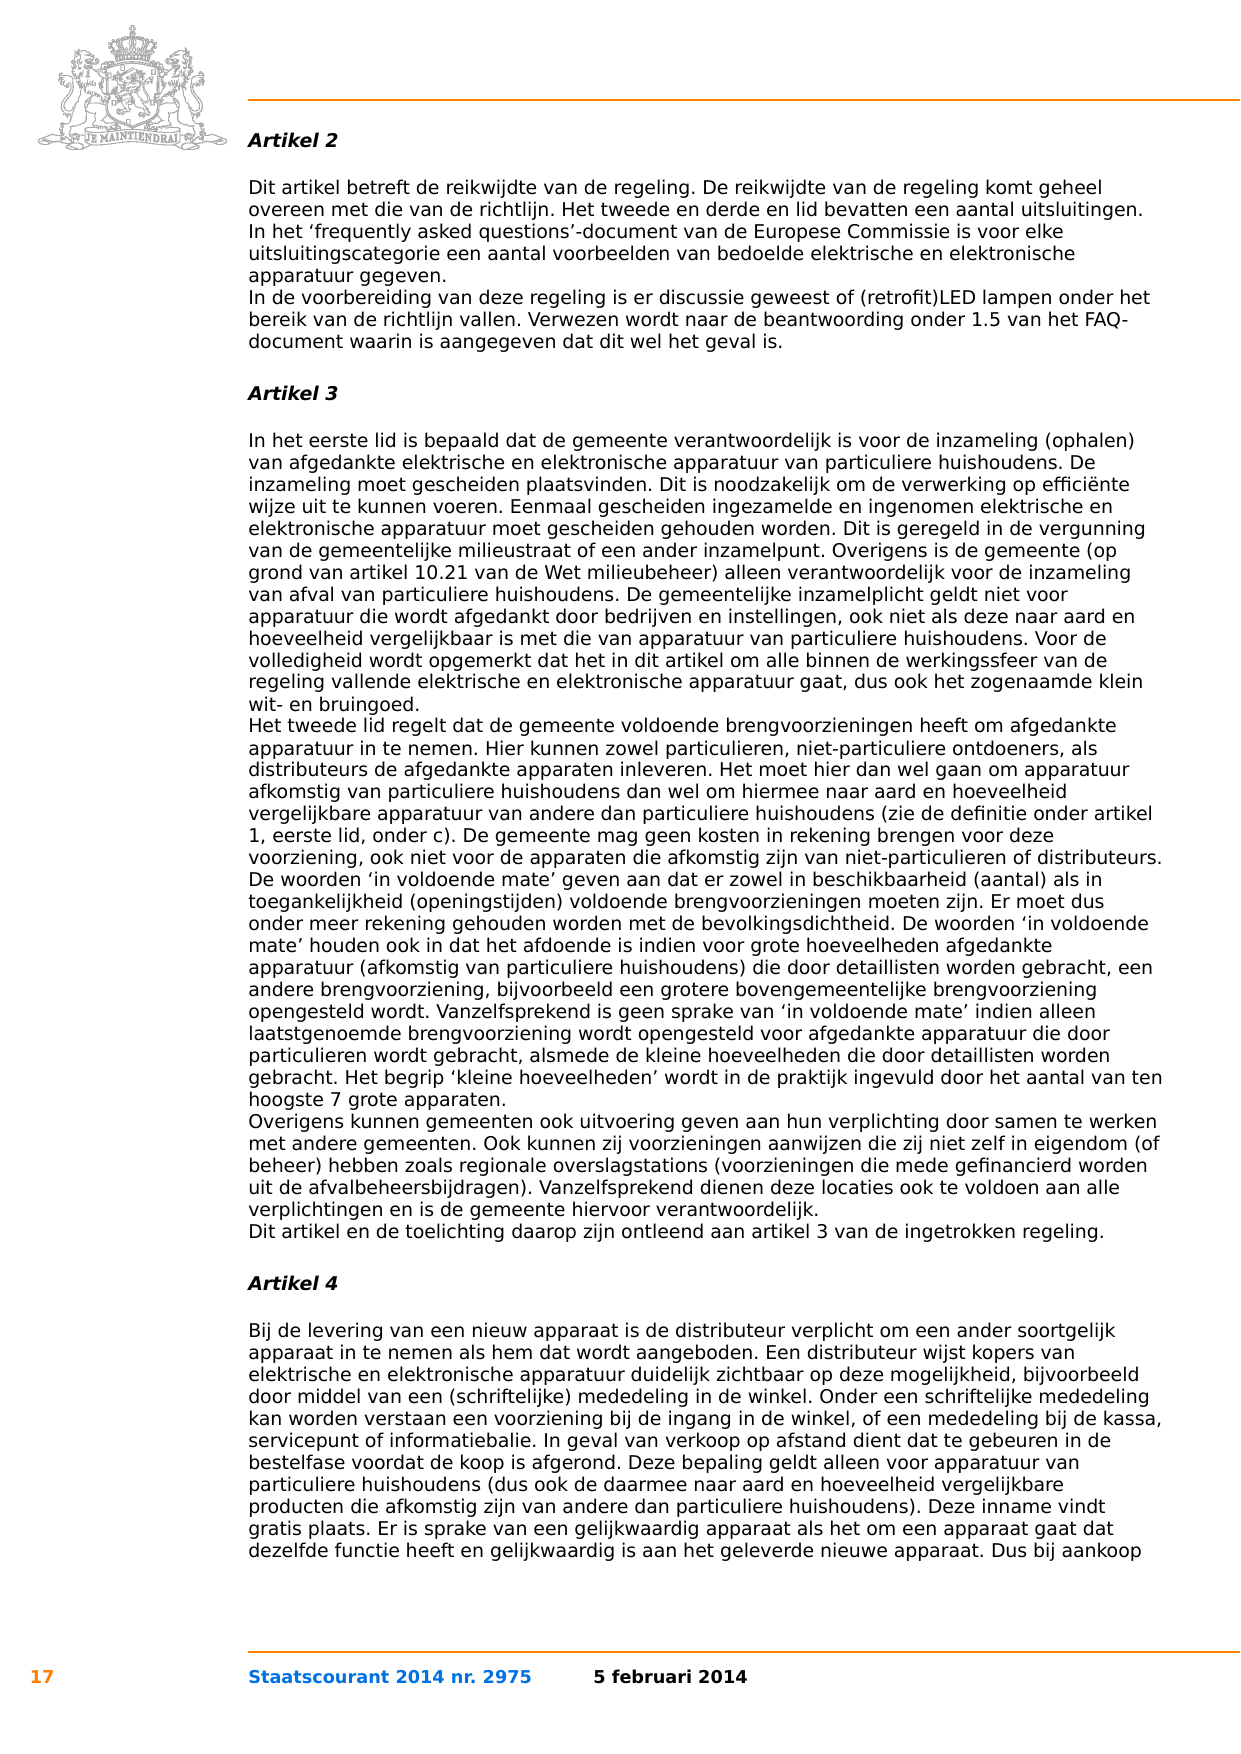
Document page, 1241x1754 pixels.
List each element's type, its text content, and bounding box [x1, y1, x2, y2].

subtitle Artikel 3 [248, 383, 1163, 405]
text Dit artikel en de toelichting daarop zijn ontleend aan artikel 3 van de ingetrokken regeling. [248, 1221, 1163, 1243]
text Dit artikel betreft de reikwijdte van de regeling. De reikwijdte van de regeling komt geheel overeen met die van de richtlijn. Het tweede en derde en lid bevatten een aantal uitsluitingen. In het ‘frequently asked questions’-document van de Europese Commissie is voor elke uitsluitingscategorie een aantal voorbeelden van bedoelde elektrische en elektronische apparatuur gegeven. [248, 177, 1163, 287]
subtitle Artikel 4 [248, 1273, 1163, 1295]
text Het tweede lid regelt dat de gemeente voldoende brengvoorzieningen heeft om afgedankte apparatuur in te nemen. Hier kunnen zowel particulieren, niet-particuliere ontdoeners, als distributeurs de afgedankte apparaten inleveren. Het moet hier dan wel gaan om apparatuur afkomstig van particuliere huishoudens dan wel om hiermee naar aard en hoeveelheid vergelijkbare apparatuur van andere dan particuliere huishoudens (zie de definitie onder artikel 1, eerste lid, onder c). De gemeente mag geen kosten in rekening brengen voor deze voorziening, ook niet voor de apparaten die afkomstig zijn van niet-particulieren of distributeurs. De woorden ‘in voldoende mate’ geven aan dat er zowel in beschikbaarheid (aantal) als in toegankelijkheid (openingstijden) voldoende brengvoorzieningen moeten zijn. Er moet dus onder meer rekening gehouden worden met de bevolkingsdichtheid. De woorden ‘in voldoende mate’ houden ook in dat het afdoende is indien voor grote hoeveelheden afgedankte apparatuur (afkomstig van particuliere huishoudens) die door detaillisten worden gebracht, een andere brengvoorziening, bijvoorbeeld een grotere bovengemeentelijke brengvoorziening opengesteld wordt. Vanzelfsprekend is geen sprake van ‘in voldoende mate’ indien alleen laatstgenoemde brengvoorziening wordt opengesteld voor afgedankte apparatuur die door particulieren wordt gebracht, alsmede de kleine hoeveelheden die door detaillisten worden gebracht. Het begrip ‘kleine hoeveelheden’ wordt in de praktijk ingevuld door het aantal van ten hoogste 7 grote apparaten. [248, 715, 1163, 1111]
text Bij de levering van een nieuw apparaat is de distributeur verplicht om een ander soortgelijk apparaat in te nemen als hem dat wordt aangeboden. Een distributeur wijst kopers van elektrische en elektronische apparatuur duidelijk zichtbaar op deze mogelijkheid, bijvoorbeeld door middel van een (schriftelijke) mededeling in de winkel. Onder een schriftelijke mededeling kan worden verstaan een voorziening bij de ingang in de winkel, of een mededeling bij de kassa, servicepunt of informatiebalie. In geval van verkoop op afstand dient dat te gebeuren in de bestelfase voordat de koop is afgerond. Deze bepaling geldt alleen voor apparatuur van particuliere huishoudens (dus ook de daarmee naar aard en hoeveelheid vergelijkbare producten die afkomstig zijn van andere dan particuliere huishoudens). Deze inname vindt gratis plaats. Er is sprake van een gelijkwaardig apparaat als het om een apparaat gaat dat dezelfde functie heeft en gelijkwaardig is aan het geleverde nieuwe apparaat. Dus bij aankoop [248, 1320, 1163, 1562]
text In het eerste lid is bepaald dat de gemeente verantwoordelijk is voor de inzameling (ophalen) van afgedankte elektrische en elektronische apparatuur van particuliere huishoudens. De inzameling moet gescheiden plaatsvinden. Dit is noodzakelijk om de verwerking op efficiënte wijze uit te kunnen voeren. Eenmaal gescheiden ingezamelde en ingenomen elektrische en elektronische apparatuur moet gescheiden gehouden worden. Dit is geregeld in de vergunning van de gemeentelijke milieustraat of een ander inzamelpunt. Overigens is de gemeente (op grond van artikel 10.21 van de Wet milieubeheer) alleen verantwoordelijk voor de inzameling van afval van particuliere huishoudens. De gemeentelijke inzamelplicht geldt niet voor apparatuur die wordt afgedankt door bedrijven en instellingen, ook niet als deze naar aard en hoeveelheid vergelijkbaar is met die van apparatuur van particuliere huishoudens. Voor de volledigheid wordt opgemerkt dat het in dit artikel om alle binnen de werkingssfeer van de regeling vallende elektrische en elektronische apparatuur gaat, dus ook het zogenaamde klein wit- en bruingoed. [248, 430, 1163, 715]
text Overigens kunnen gemeenten ook uitvoering geven aan hun verplichting door samen te werken met andere gemeenten. Ook kunnen zij voorzieningen aanwijzen die zij niet zelf in eigendom (of beheer) hebben zoals regionale overslagstations (voorzieningen die mede gefinancierd worden uit de afvalbeheersbijdragen). Vanzelfsprekend dienen deze locaties ook te voldoen aan alle verplichtingen en is de gemeente hiervoor verantwoordelijk. [248, 1111, 1163, 1221]
picture [38, 25, 227, 150]
text In de voorbereiding van deze regeling is er discussie geweest of (retrofit)LED lampen onder het bereik van de richtlijn vallen. Verwezen wordt naar de beantwoording onder 1.5 van het FAQ-document waarin is aangegeven dat dit wel het geval is. [248, 287, 1163, 353]
subtitle Artikel 2 [248, 130, 1163, 152]
